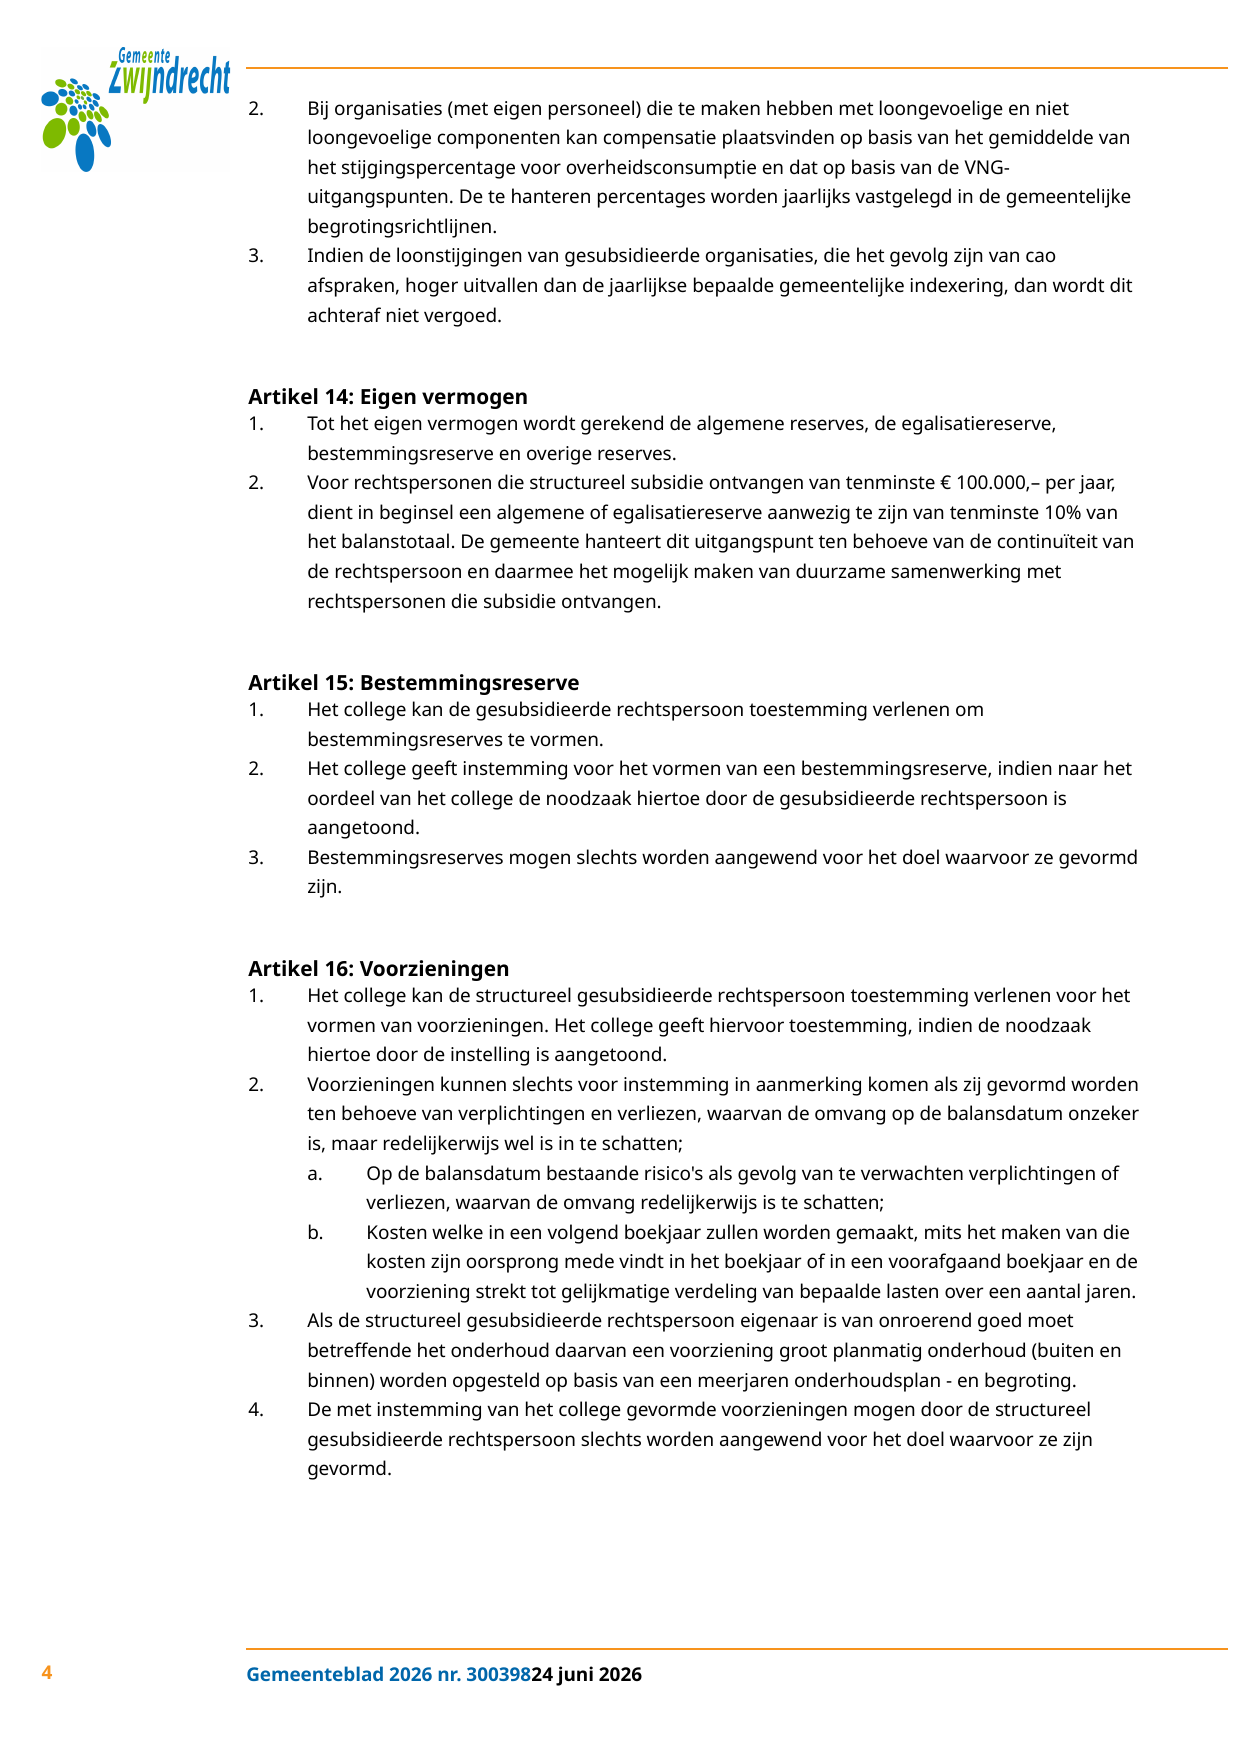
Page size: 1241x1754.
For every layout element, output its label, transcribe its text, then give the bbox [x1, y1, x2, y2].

list Bij organisaties (met eigen personeel) die te maken hebben met loongevoelige en niet loongevoelige componenten kan compensatie plaatsvinden op basis van het gemiddelde van het stijgingspercentage voor overheidsconsumptie en dat op basis van de VNG-uitgangspunten. De te hanteren percentages worden jaarlijks vastgelegd in de gemeentelijke begrotingsrichtlijnen. [248, 95, 1152, 239]
list Het college geeft instemming voor het vormen van een bestemmingsreserve, indien naar het oordeel van het college de noodzaak hiertoe door de gesubsidieerde rechtspersoon is aangetoond. [248, 755, 1152, 840]
list Tot het eigen vermogen wordt gerekend de algemene reserves, de egalisatiereserve, bestemmingsreserve en overige reserves. [248, 410, 1152, 466]
list Indien de loonstijgingen van gesubsidieerde organisaties, die het gevolg zijn van cao afspraken, hoger uitvallen dan de jaarlijkse bepaalde gemeentelijke indexering, dan wordt dit achteraf niet vergoed. [248, 243, 1152, 328]
list Als de structureel gesubsidieerde rechtspersoon eigenaar is van onroerend goed moet betreffende het onderhoud daarvan een voorziening groot planmatig onderhoud (buiten en binnen) worden opgesteld op basis van een meerjaren onderhoudsplan - en begroting. [248, 1308, 1152, 1392]
list Op de balansdatum bestaande risico's als gevolg van te verwachten verplichtingen of verliezen, waarvan de omvang redelijkerwijs is te schatten; [307, 1160, 1152, 1215]
text Artikel 15: Bestemmingsreserve [248, 668, 1152, 696]
list Het college kan de structureel gesubsidieerde rechtspersoon toestemming verlenen voor het vormen van voorzieningen. Het college geeft hiervoor toestemming, indien de noodzaak hiertoe door de instelling is aangetoond. [248, 982, 1152, 1067]
list Voor rechtspersonen die structureel subsidie ontvangen van tenminste € 100.000,– per jaar, dient in beginsel een algemene of egalisatiereserve aanwezig te zijn van tenminste 10% van het balanstotaal. De gemeente hanteert dit uitgangspunt ten behoeve van de continuïteit van de rechtspersoon en daarmee het mogelijk maken van duurzame samenwerking met rechtspersonen die subsidie ontvangen. [248, 469, 1152, 613]
list Kosten welke in een volgend boekjaar zullen worden gemaakt, mits het maken van die kosten zijn oorsprong mede vindt in het boekjaar of in een voorafgaand boekjaar en de voorziening strekt tot gelijkmatige verdeling van bepaalde lasten over een aantal jaren. [307, 1219, 1152, 1304]
list De met instemming van het college gevormde voorzieningen mogen door de structureel gesubsidieerde rechtspersoon slechts worden aangewend voor het doel waarvoor ze zijn gevormd. [248, 1396, 1152, 1481]
list Voorzieningen kunnen slechts voor instemming in aanmerking komen als zij gevormd worden ten behoeve van verplichtingen en verliezen, waarvan de omvang op de balansdatum onzeker is, maar redelijkerwijs wel is in te schatten; [248, 1071, 1152, 1156]
list Bestemmingsreserves mogen slechts worden aangewend voor het doel waarvoor ze gevormd zijn. [248, 844, 1152, 899]
list Het college kan de gesubsidieerde rechtspersoon toestemming verlenen om bestemmingsreserves te vormen. [248, 696, 1152, 752]
text Artikel 14: Eigen vermogen [248, 382, 1152, 410]
picture [41, 47, 231, 172]
text Artikel 16: Voorzieningen [248, 954, 1152, 982]
